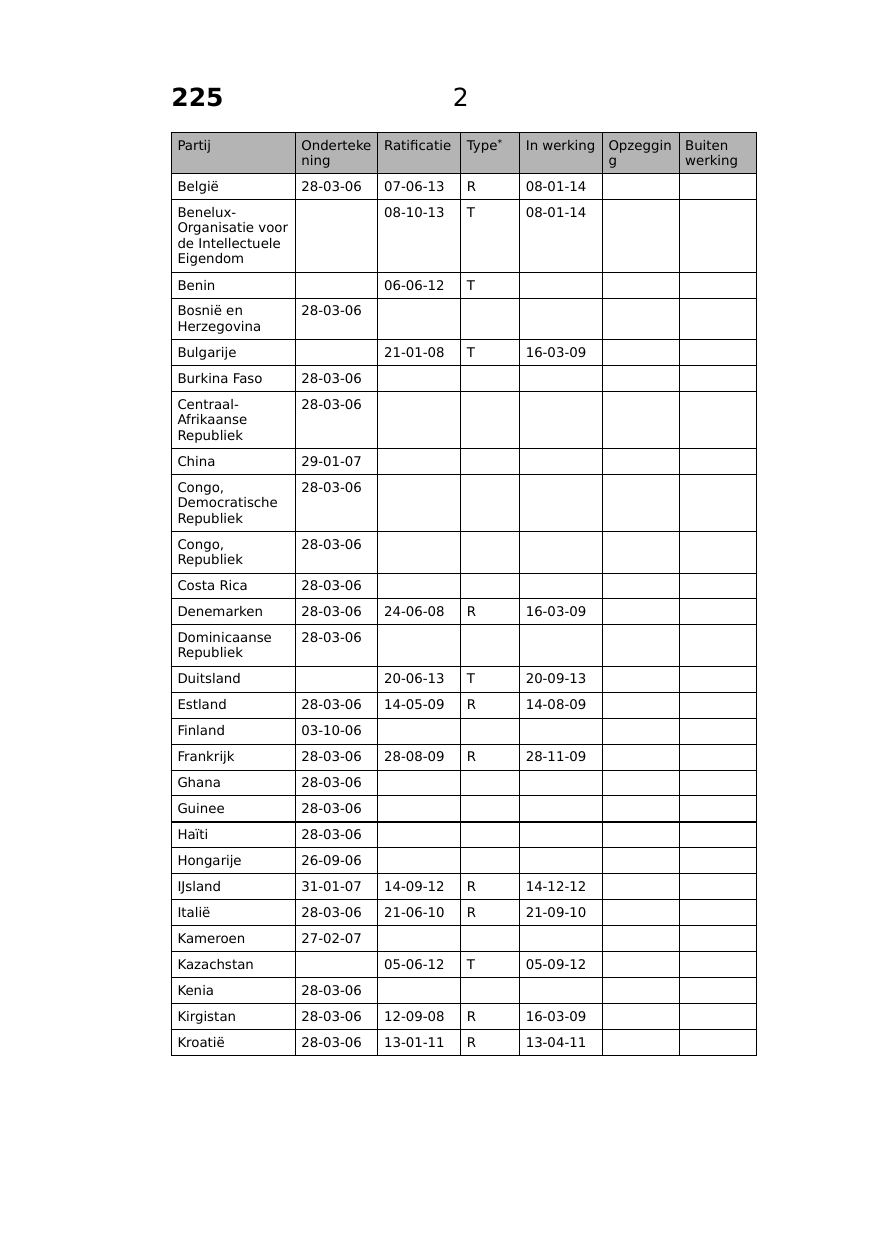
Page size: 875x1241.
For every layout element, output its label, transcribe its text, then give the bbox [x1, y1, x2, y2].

table_cell [378, 796, 460, 821]
table_cell 28-03-06 [296, 745, 377, 769]
table_cell [378, 771, 460, 795]
table_cell [520, 848, 602, 873]
table_cell [461, 771, 519, 795]
table_cell [378, 574, 460, 598]
table_cell België [172, 174, 295, 199]
table_cell [461, 848, 519, 873]
table_cell 14-12-12 [520, 874, 602, 899]
table_cell Dominicaanse Republiek [172, 625, 295, 666]
table_cell 07-06-13 [378, 174, 460, 199]
table_cell [680, 745, 756, 769]
table_cell [680, 574, 756, 598]
table_cell [680, 532, 756, 572]
table_cell 28-03-06 [296, 1004, 377, 1029]
table_cell [461, 574, 519, 598]
table_cell [461, 366, 519, 391]
table_cell 21-09-10 [520, 900, 602, 925]
table_cell [520, 823, 602, 847]
table_header Opzegging [603, 133, 679, 173]
table_cell [520, 392, 602, 448]
table_cell [378, 299, 460, 339]
table_cell [680, 273, 756, 298]
table_cell Kroatië [172, 1030, 295, 1055]
table_cell [680, 299, 756, 339]
table_cell R [461, 599, 519, 624]
table_cell [680, 926, 756, 951]
table_cell 28-08-09 [378, 745, 460, 769]
table_cell [378, 625, 460, 666]
table_header Buiten werking [680, 133, 756, 173]
table_cell 28-03-06 [296, 299, 377, 339]
table_cell 16-03-09 [520, 599, 602, 624]
table_cell T [461, 200, 519, 272]
table_cell [603, 299, 679, 339]
table_cell Guinee [172, 796, 295, 821]
table_cell 05-09-12 [520, 952, 602, 977]
table_cell [378, 475, 460, 531]
table_cell [680, 978, 756, 1003]
table_cell [520, 366, 602, 391]
table_cell 12-09-08 [378, 1004, 460, 1029]
table_cell [603, 532, 679, 572]
table_cell Bulgarije [172, 340, 295, 365]
table_cell 28-03-06 [296, 625, 377, 666]
table_cell Kenia [172, 978, 295, 1003]
table_cell [378, 719, 460, 743]
table_cell Ghana [172, 771, 295, 795]
table_cell [520, 978, 602, 1003]
table_header In werking [520, 133, 602, 173]
table_cell [680, 599, 756, 624]
table_cell [378, 366, 460, 391]
table_cell [603, 475, 679, 531]
table_cell [603, 667, 679, 692]
table_cell [520, 719, 602, 743]
table_cell [680, 625, 756, 666]
table_cell [603, 200, 679, 272]
table_cell 28-03-06 [296, 823, 377, 847]
table_cell 26-09-06 [296, 848, 377, 873]
table_cell [680, 823, 756, 847]
table_cell 28-03-06 [296, 532, 377, 572]
table_cell 08-01-14 [520, 174, 602, 199]
table_cell [680, 1030, 756, 1055]
table_header Partij [172, 133, 295, 173]
table_cell [603, 625, 679, 666]
table_cell Costa Rica [172, 574, 295, 598]
table_cell [680, 952, 756, 977]
table_cell Finland [172, 719, 295, 743]
table_cell [680, 719, 756, 743]
table_cell 28-03-06 [296, 475, 377, 531]
table_cell [520, 299, 602, 339]
table_cell [680, 874, 756, 899]
table_cell 20-09-13 [520, 667, 602, 692]
table_cell [603, 796, 679, 821]
table_cell [603, 693, 679, 718]
table_cell Haïti [172, 823, 295, 847]
table_cell [680, 366, 756, 391]
table_cell 28-03-06 [296, 366, 377, 391]
table_cell Hongarije [172, 848, 295, 873]
table_cell 21-01-08 [378, 340, 460, 365]
table_cell R [461, 874, 519, 899]
table_cell [461, 978, 519, 1003]
table_cell Estland [172, 693, 295, 718]
table_cell 16-03-09 [520, 1004, 602, 1029]
table_cell [378, 848, 460, 873]
table_cell [378, 449, 460, 474]
table_cell [296, 667, 377, 692]
table_cell [680, 848, 756, 873]
table_cell [296, 340, 377, 365]
table_cell [520, 532, 602, 572]
table_cell 24-06-08 [378, 599, 460, 624]
table_cell [603, 392, 679, 448]
table_cell 28-03-06 [296, 174, 377, 199]
table_cell [461, 449, 519, 474]
table_cell T [461, 952, 519, 977]
table_cell 28-03-06 [296, 796, 377, 821]
table_cell Italië [172, 900, 295, 925]
table_cell Congo, Democratische Republiek [172, 475, 295, 531]
table_header Ratificatie [378, 133, 460, 173]
table_cell [680, 1004, 756, 1029]
table_cell [680, 392, 756, 448]
table_cell [603, 174, 679, 199]
table_cell [461, 299, 519, 339]
table_cell [520, 926, 602, 951]
table_cell R [461, 900, 519, 925]
table_cell IJsland [172, 874, 295, 899]
table_cell [603, 874, 679, 899]
table_cell [680, 667, 756, 692]
table_cell [461, 926, 519, 951]
table_cell [680, 449, 756, 474]
table_cell 13-01-11 [378, 1030, 460, 1055]
table_cell [461, 625, 519, 666]
table_cell [603, 599, 679, 624]
table_cell Duitsland [172, 667, 295, 692]
table_cell T [461, 667, 519, 692]
table_cell [378, 392, 460, 448]
table_cell 28-03-06 [296, 900, 377, 925]
table_cell [603, 900, 679, 925]
table_cell [680, 796, 756, 821]
table_cell [603, 848, 679, 873]
table_cell 29-01-07 [296, 449, 377, 474]
table_cell 16-03-09 [520, 340, 602, 365]
table_cell [603, 823, 679, 847]
table_cell 21-06-10 [378, 900, 460, 925]
table_cell 28-03-06 [296, 771, 377, 795]
table_cell 08-01-14 [520, 200, 602, 272]
table_cell [520, 625, 602, 666]
table_cell [378, 823, 460, 847]
table_cell 31-01-07 [296, 874, 377, 899]
table_cell R [461, 745, 519, 769]
table_cell 06-06-12 [378, 273, 460, 298]
table_cell [603, 1030, 679, 1055]
table_cell [296, 273, 377, 298]
table_cell [296, 200, 377, 272]
table_cell Frankrijk [172, 745, 295, 769]
table_cell Benelux-Organisatie voor de Intellectuele Eigendom [172, 200, 295, 272]
table_cell 03-10-06 [296, 719, 377, 743]
table_cell Kameroen [172, 926, 295, 951]
table_cell 28-03-06 [296, 392, 377, 448]
table_cell 14-05-09 [378, 693, 460, 718]
table_cell [680, 174, 756, 199]
table_cell R [461, 1004, 519, 1029]
table_cell [680, 200, 756, 272]
table_cell [603, 1004, 679, 1029]
table_cell [603, 574, 679, 598]
table_cell 14-08-09 [520, 693, 602, 718]
table_cell Bosnië en Herzegovina [172, 299, 295, 339]
table_cell Kirgistan [172, 1004, 295, 1029]
table_cell R [461, 1030, 519, 1055]
table_cell [603, 952, 679, 977]
table_cell [603, 771, 679, 795]
table_cell [461, 796, 519, 821]
table_cell [461, 719, 519, 743]
table_cell [296, 952, 377, 977]
table_cell [603, 273, 679, 298]
table_cell R [461, 174, 519, 199]
table_cell Denemarken [172, 599, 295, 624]
table_cell [520, 449, 602, 474]
table_cell [680, 340, 756, 365]
table_cell 28-03-06 [296, 693, 377, 718]
table_cell China [172, 449, 295, 474]
table_cell [461, 392, 519, 448]
table_cell R [461, 693, 519, 718]
table_header Type* [461, 133, 519, 173]
table_cell 28-03-06 [296, 978, 377, 1003]
table_cell 27-02-07 [296, 926, 377, 951]
table_cell [603, 745, 679, 769]
table_cell 28-11-09 [520, 745, 602, 769]
table_cell T [461, 340, 519, 365]
table_cell [680, 771, 756, 795]
table_cell [680, 475, 756, 531]
table_header Ondertekening [296, 133, 377, 173]
table_cell [603, 340, 679, 365]
table_cell [520, 475, 602, 531]
table_cell 20-06-13 [378, 667, 460, 692]
table_cell Congo, Republiek [172, 532, 295, 572]
table_cell [461, 475, 519, 531]
table_cell [378, 532, 460, 572]
table_cell 05-06-12 [378, 952, 460, 977]
table_cell 28-03-06 [296, 574, 377, 598]
table_cell 08-10-13 [378, 200, 460, 272]
table_cell [603, 366, 679, 391]
table_cell Benin [172, 273, 295, 298]
table_cell [603, 719, 679, 743]
table_cell [520, 771, 602, 795]
table_cell 14-09-12 [378, 874, 460, 899]
table_cell [680, 693, 756, 718]
table_cell [680, 900, 756, 925]
table_cell [603, 978, 679, 1003]
table_cell Centraal-Afrikaanse Republiek [172, 392, 295, 448]
table_cell [461, 823, 519, 847]
table_cell T [461, 273, 519, 298]
table_cell [520, 574, 602, 598]
table_cell Kazachstan [172, 952, 295, 977]
table_cell [378, 926, 460, 951]
table_cell [603, 449, 679, 474]
table_cell [603, 926, 679, 951]
table_cell Burkina Faso [172, 366, 295, 391]
table_cell [378, 978, 460, 1003]
table_cell [461, 532, 519, 572]
table_cell 13-04-11 [520, 1030, 602, 1055]
table_cell [520, 796, 602, 821]
table_cell 28-03-06 [296, 1030, 377, 1055]
table_cell 28-03-06 [296, 599, 377, 624]
table_cell [520, 273, 602, 298]
